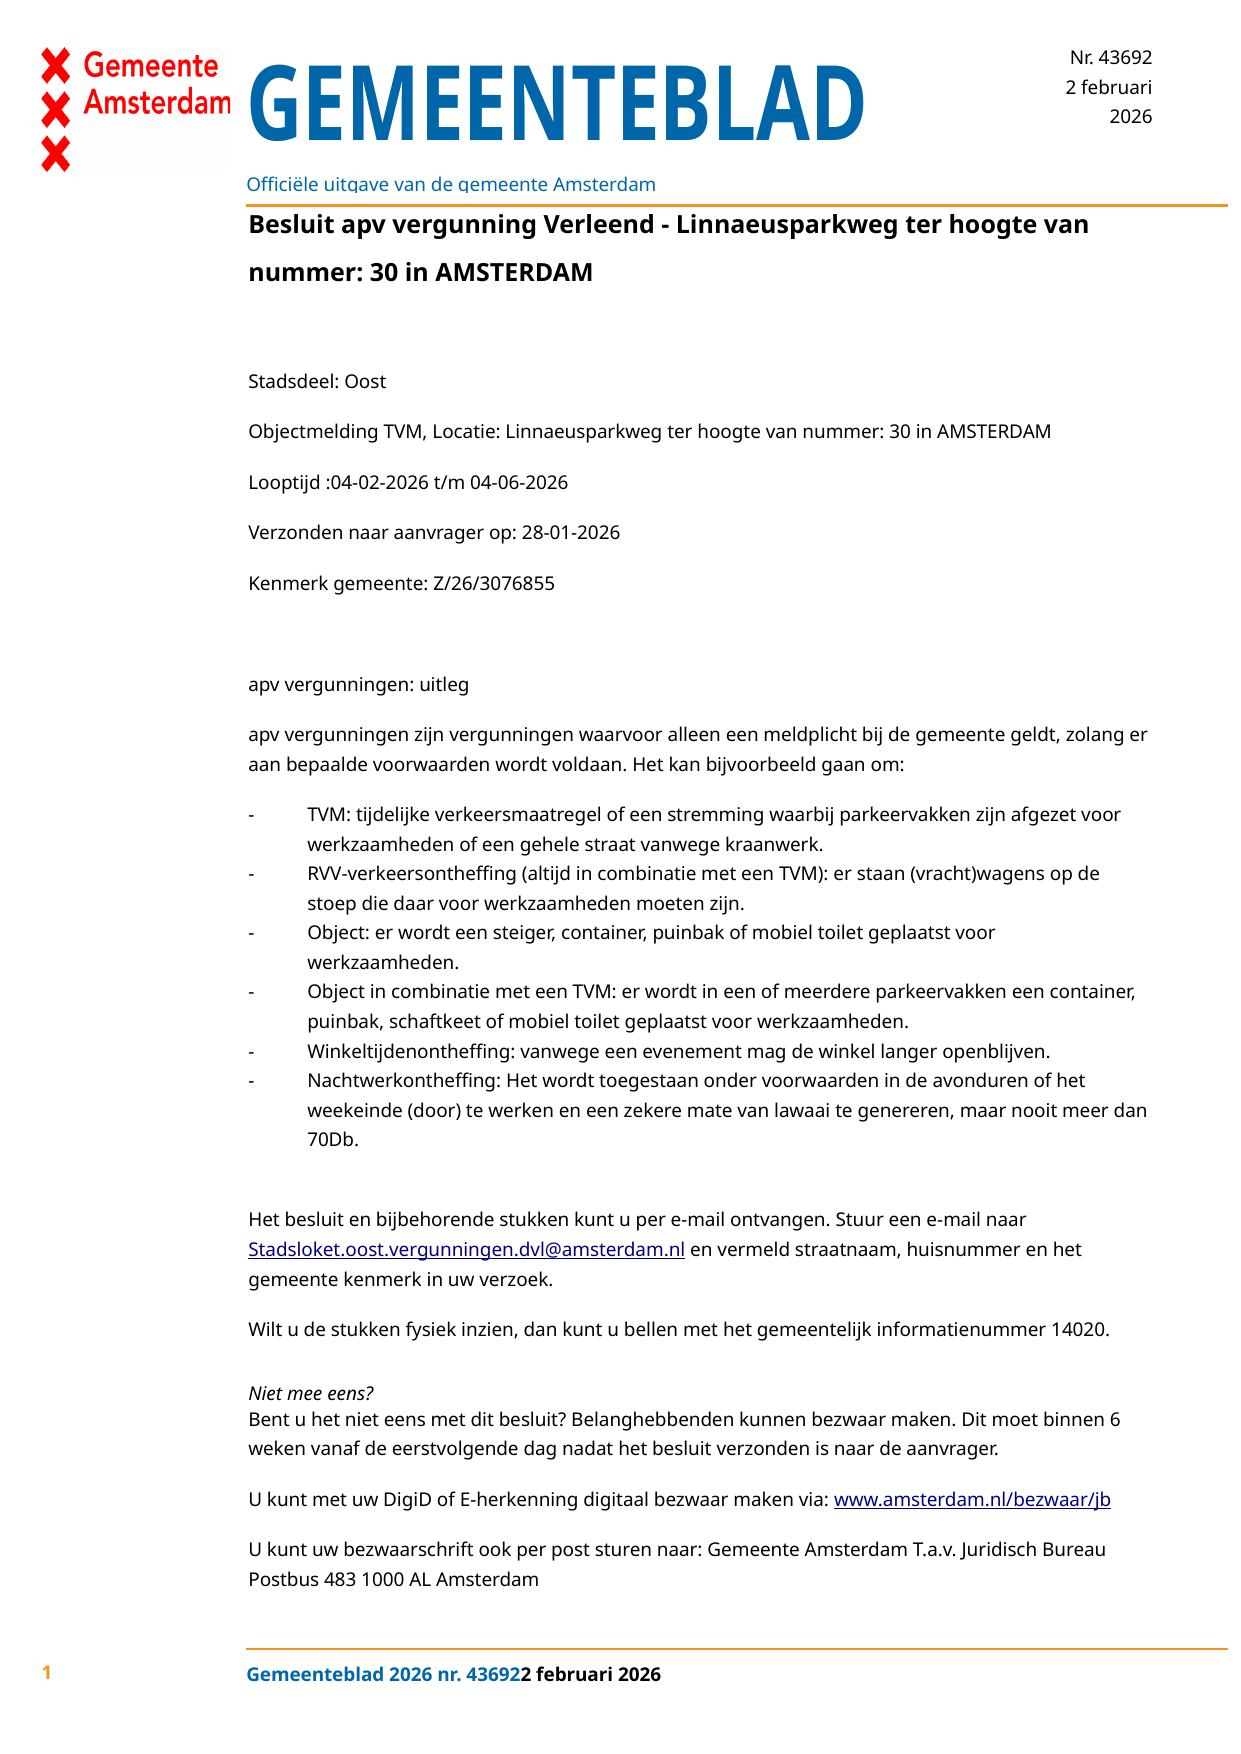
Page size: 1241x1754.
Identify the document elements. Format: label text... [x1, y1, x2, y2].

text apv vergunningen: uitleg [248, 671, 1152, 697]
text Kenmerk gemeente: Z/26/3076855 [248, 570, 1152, 596]
text Verzonden naar aanvrager op: 28-01-2026 [248, 519, 1152, 545]
text Bent u het niet eens met dit besluit? Belanghebbenden kunnen bezwaar maken. Dit moet binnen 6 weken vanaf de eerstvolgende dag nadat het besluit verzonden is naar de aanvrager. [248, 1406, 1152, 1461]
list TVM: tijdelijke verkeersmaatregel of een stremming waarbij parkeervakken zijn afgezet voor werkzaamheden of een gehele straat vanwege kraanwerk. [248, 801, 1152, 857]
text U kunt met uw DigiD of E-herkenning digitaal bezwaar maken via: www.amsterdam.nl/bezwaar/jb [248, 1486, 1152, 1512]
text Looptijd :04-02-2026 t/m 04-06-2026 [248, 469, 1152, 495]
text apv vergunningen zijn vergunningen waarvoor alleen een meldplicht bij de gemeente geldt, zolang er aan bepaalde voorwaarden wordt voldaan. Het kan bijvoorbeeld gaan om: [248, 721, 1152, 777]
text Wilt u de stukken fysiek inzien, dan kunt u bellen met het gemeentelijk informatienummer 14020. [248, 1316, 1152, 1342]
picture [41, 47, 231, 172]
text Objectmelding TVM, Locatie: Linnaeusparkweg ter hoogte van nummer: 30 in AMSTERDAM [248, 419, 1152, 444]
text Besluit apv vergunning Verleend - Linnaeusparkweg ter hoogte van nummer: 30 in AMSTERDAM [248, 207, 1152, 288]
text Niet mee eens? [248, 1380, 1152, 1406]
text Het besluit en bijbehorende stukken kunt u per e-mail ontvangen. Stuur een e-mail naar Stadsloket.oost.vergunningen.dvl@amsterdam.nl en vermeld straatnaam, huisnummer en het gemeente kenmerk in uw verzoek. [248, 1207, 1152, 1292]
list RVV-verkeersontheffing (altijd in combinatie met een TVM): er staan (vracht)wagens op de stoep die daar voor werkzaamheden moeten zijn. [248, 860, 1152, 916]
list Winkeltijdenontheffing: vanwege een evenement mag de winkel langer openblijven. [248, 1038, 1152, 1064]
list Object in combinatie met een TVM: er wordt in een of meerdere parkeervakken een container, puinbak, schaftkeet of mobiel toilet geplaatst voor werkzaamheden. [248, 979, 1152, 1034]
list Object: er wordt een steiger, container, puinbak of mobiel toilet geplaatst voor werkzaamheden. [248, 919, 1152, 975]
list Nachtwerkontheffing: Het wordt toegestaan onder voorwaarden in de avonduren of het weekeinde (door) te werken en een zekere mate van lawaai te genereren, maar nooit meer dan 70Db. [248, 1067, 1152, 1152]
text Stadsdeel: Oost [248, 368, 1152, 394]
text U kunt uw bezwaarschrift ook per post sturen naar: Gemeente Amsterdam T.a.v. Juridisch Bureau Postbus 483 1000 AL Amsterdam [248, 1536, 1152, 1592]
